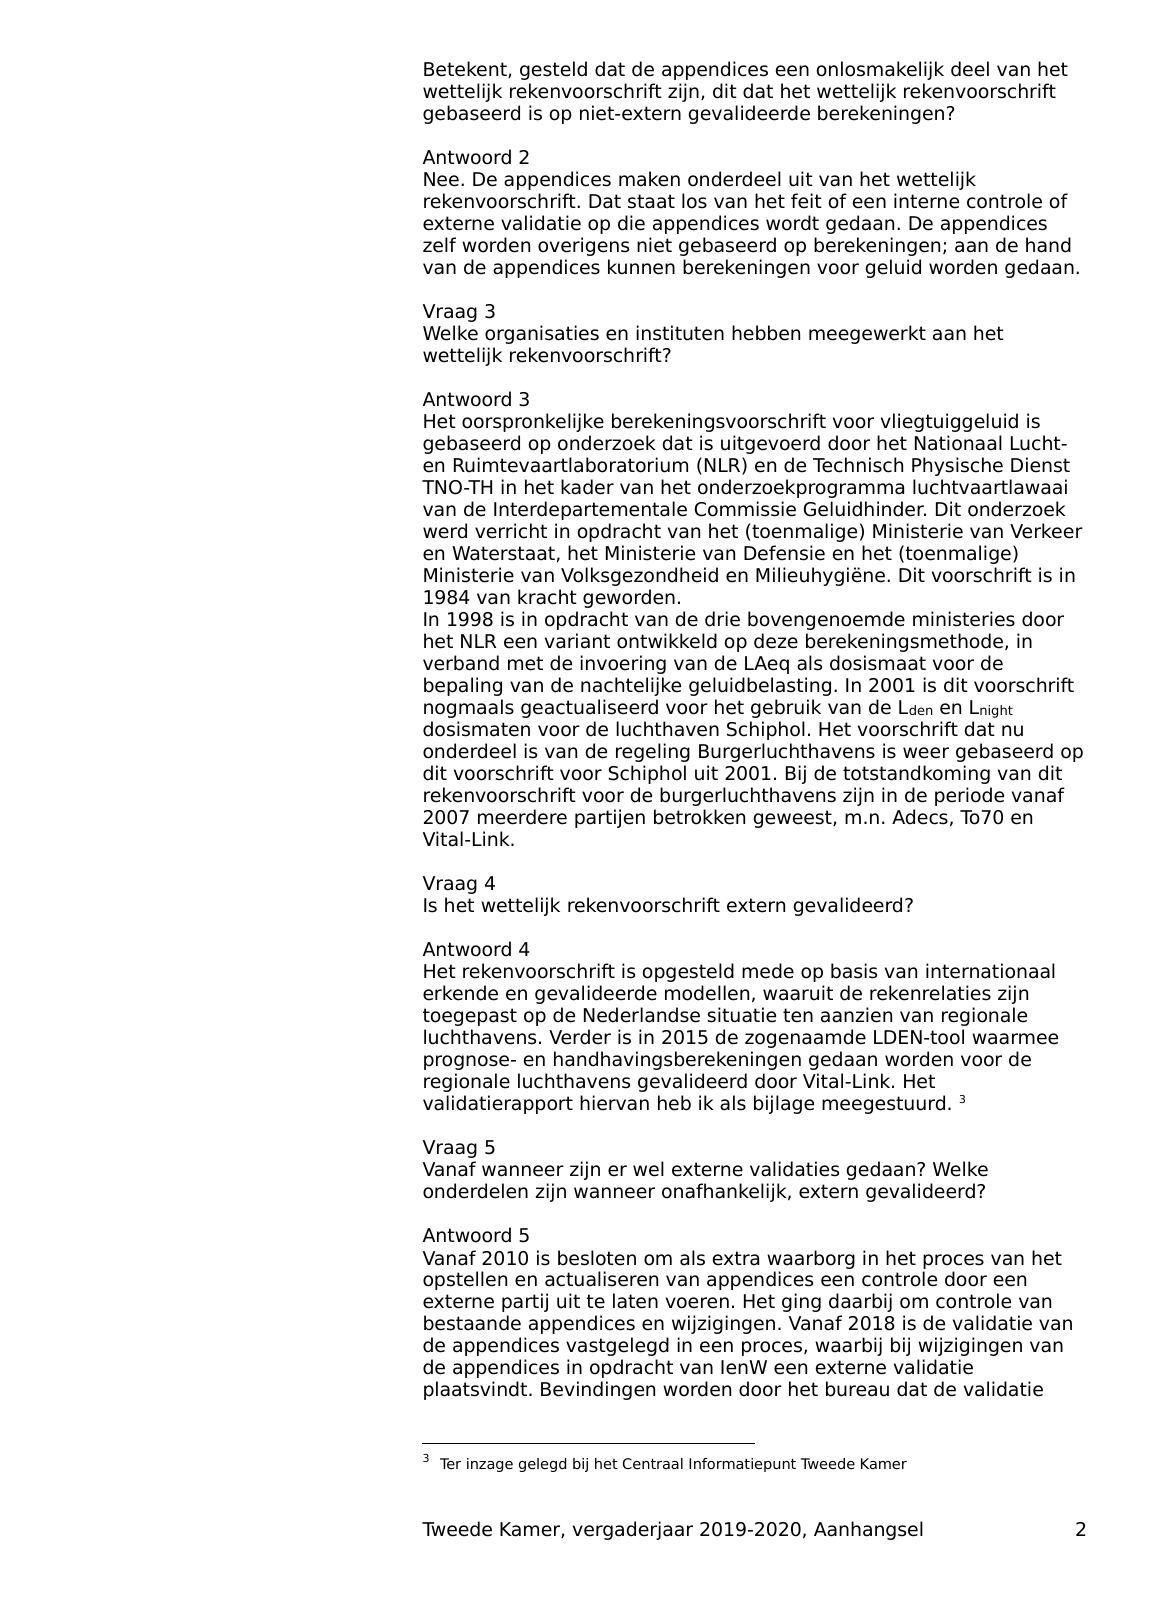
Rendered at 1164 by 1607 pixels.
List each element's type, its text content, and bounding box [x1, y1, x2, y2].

text Vraag 3 [422, 301, 1087, 323]
text Het oorspronkelijke berekeningsvoorschrift voor vliegtuiggeluid is gebaseerd op onderzoek dat is uitgevoerd door het Nationaal Lucht- en Ruimtevaartlaboratorium (NLR) en de Technisch Physische Dienst TNO-TH in het kader van het onderzoekprogramma luchtvaartlawaai van de Interdepartementale Commissie Geluidhinder. Dit onderzoek werd verricht in opdracht van het (toenmalige) Ministerie van Verkeer en Waterstaat, het Ministerie van Defensie en het (toenmalige) Ministerie van Volksgezondheid en Milieuhygiëne. Dit voorschrift is in 1984 van kracht geworden. [422, 411, 1087, 609]
text Nee. De appendices maken onderdeel uit van het wettelijk rekenvoorschrift. Dat staat los van het feit of een interne controle of externe validatie op die appendices wordt gedaan. De appendices zelf worden overigens niet gebaseerd op berekeningen; aan de hand van de appendices kunnen berekeningen voor geluid worden gedaan. [422, 169, 1087, 279]
text Vanaf 2010 is besloten om als extra waarborg in het proces van het opstellen en actualiseren van appendices een controle door een externe partij uit te laten voeren. Het ging daarbij om controle van bestaande appendices en wijzigingen. Vanaf 2018 is de validatie van de appendices vastgelegd in een proces, waarbij bij wijzigingen van de appendices in opdracht van IenW een externe validatie plaatsvindt. Bevindingen worden door het bureau dat de validatie [422, 1247, 1087, 1401]
text Welke organisaties en instituten hebben meegewerkt aan het wettelijk rekenvoorschrift? [422, 323, 1087, 367]
text Antwoord 5 [422, 1225, 1087, 1247]
text Vraag 5 [422, 1137, 1087, 1159]
text Het rekenvoorschrift is opgesteld mede op basis van internationaal erkende en gevalideerde modellen, waaruit de rekenrelaties zijn toegepast op de Nederlandse situatie ten aanzien van regionale luchthavens. Verder is in 2015 de zogenaamde LDEN-tool waarmee prognose- en handhavingsberekeningen gedaan worden voor de regionale luchthavens gevalideerd door Vital-Link. Het validatierapport hiervan heb ik als bijlage meegestuurd. [422, 961, 1087, 1115]
text Antwoord 3 [422, 389, 1087, 411]
text Betekent, gesteld dat de appendices een onlosmakelijk deel van het wettelijk rekenvoorschrift zijn, dit dat het wettelijk rekenvoorschrift gebaseerd is op niet-extern gevalideerde berekeningen? [422, 59, 1087, 125]
text Vraag 4 [422, 873, 1087, 895]
text Antwoord 2 [422, 147, 1087, 169]
text Antwoord 4 [422, 939, 1087, 961]
text Ter inzage gelegd bij het Centraal Informatiepunt Tweede Kamer [422, 1452, 1087, 1474]
text Is het wettelijk rekenvoorschrift extern gevalideerd? [422, 895, 1087, 917]
text In 1998 is in opdracht van de drie bovengenoemde ministeries door het NLR een variant ontwikkeld op deze berekeningsmethode, in verband met de invoering van de LAeq als dosismaat voor de bepaling van de nachtelijke geluidbelasting. In 2001 is dit voorschrift nogmaals geactualiseerd voor het gebruik van de Lden en Lnight dosismaten voor de luchthaven Schiphol. Het voorschrift dat nu onderdeel is van de regeling Burgerluchthavens is weer gebaseerd op dit voorschrift voor Schiphol uit 2001. Bij de totstandkoming van dit rekenvoorschrift voor de burgerluchthavens zijn in de periode vanaf 2007 meerdere partijen betrokken geweest, m.n. Adecs, To70 en Vital-Link. [422, 609, 1087, 851]
text Vanaf wanneer zijn er wel externe validaties gedaan? Welke onderdelen zijn wanneer onafhankelijk, extern gevalideerd? [422, 1159, 1087, 1203]
